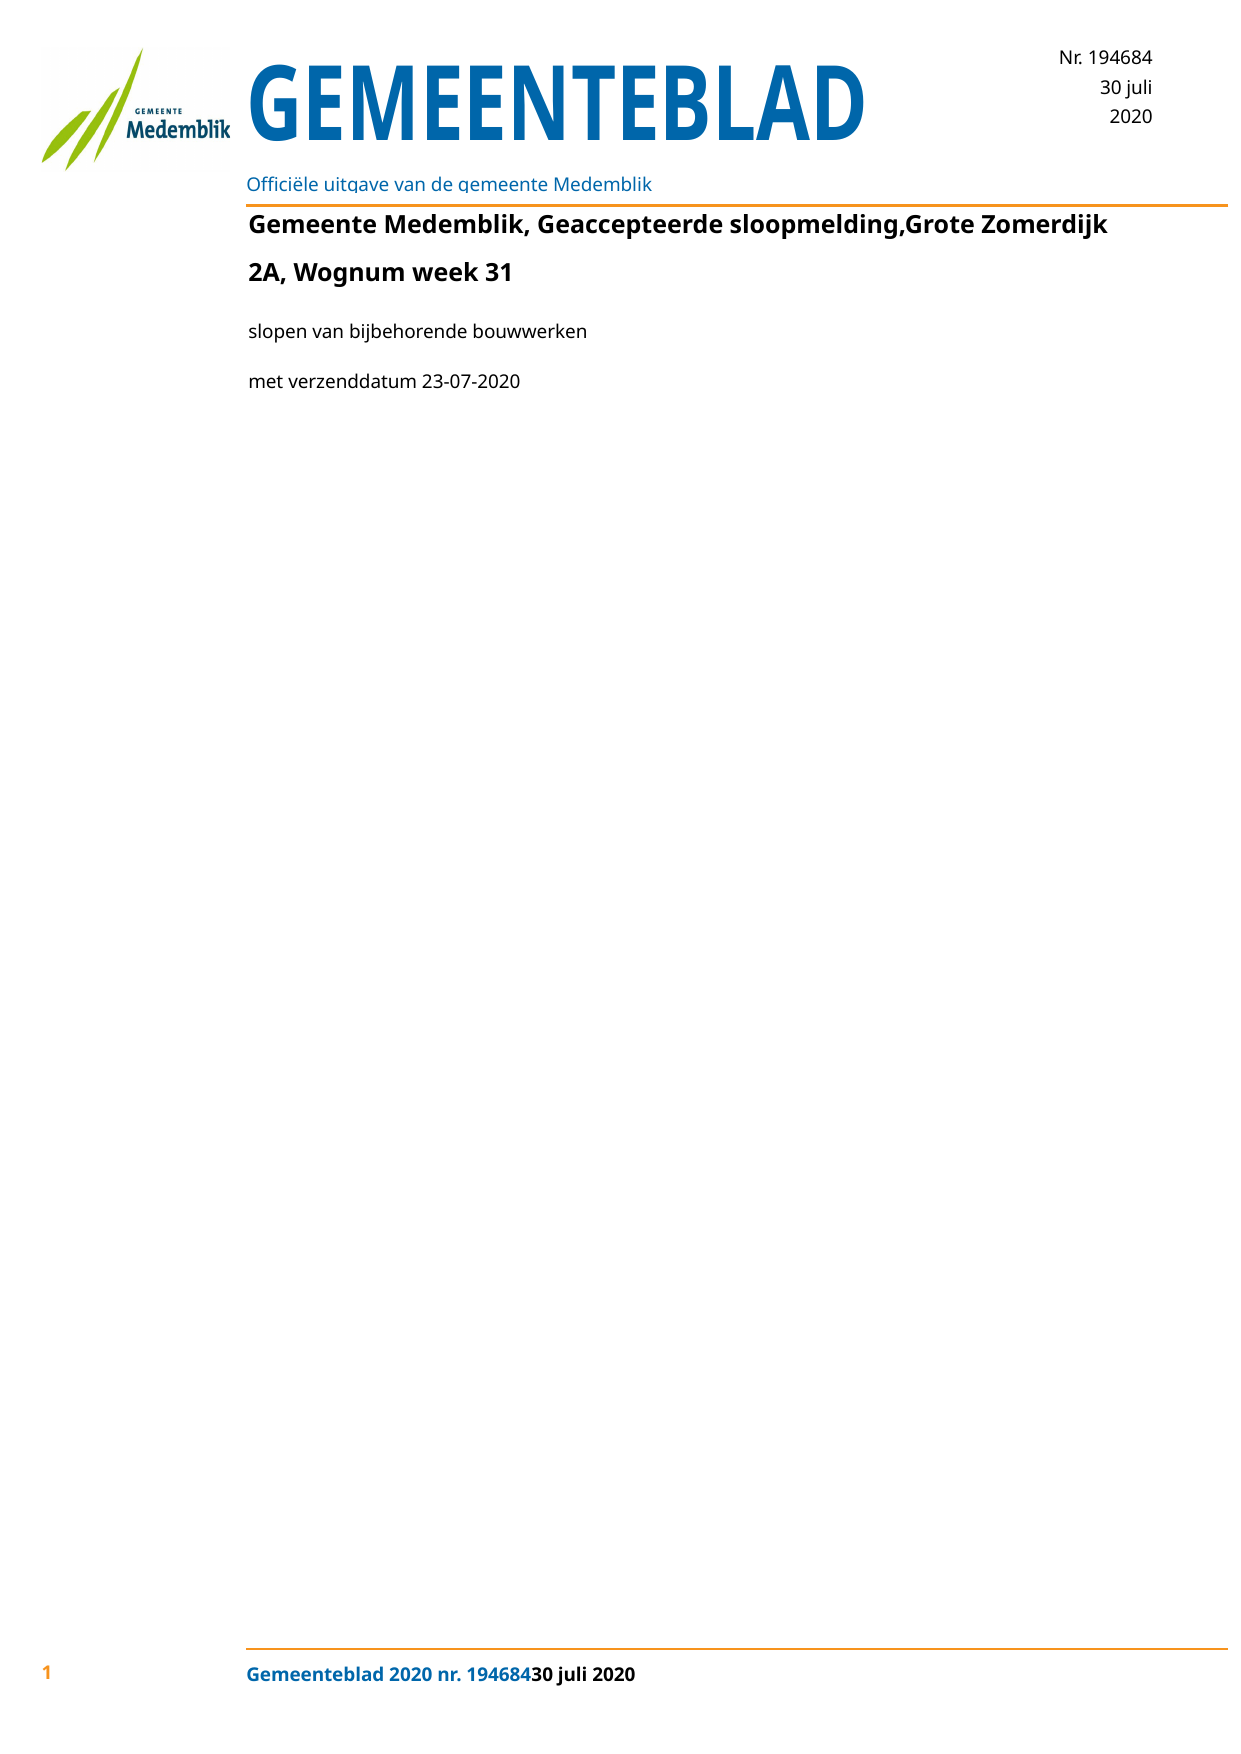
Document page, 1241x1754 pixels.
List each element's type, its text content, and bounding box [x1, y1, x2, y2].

picture [41, 47, 231, 172]
text met verzenddatum 23-07-2020 [248, 368, 1152, 394]
text Gemeente Medemblik, Geaccepteerde sloopmelding,Grote Zomerdijk 2A, Wognum week 31 [248, 207, 1152, 288]
text slopen van bijbehorende bouwwerken [248, 318, 1152, 344]
